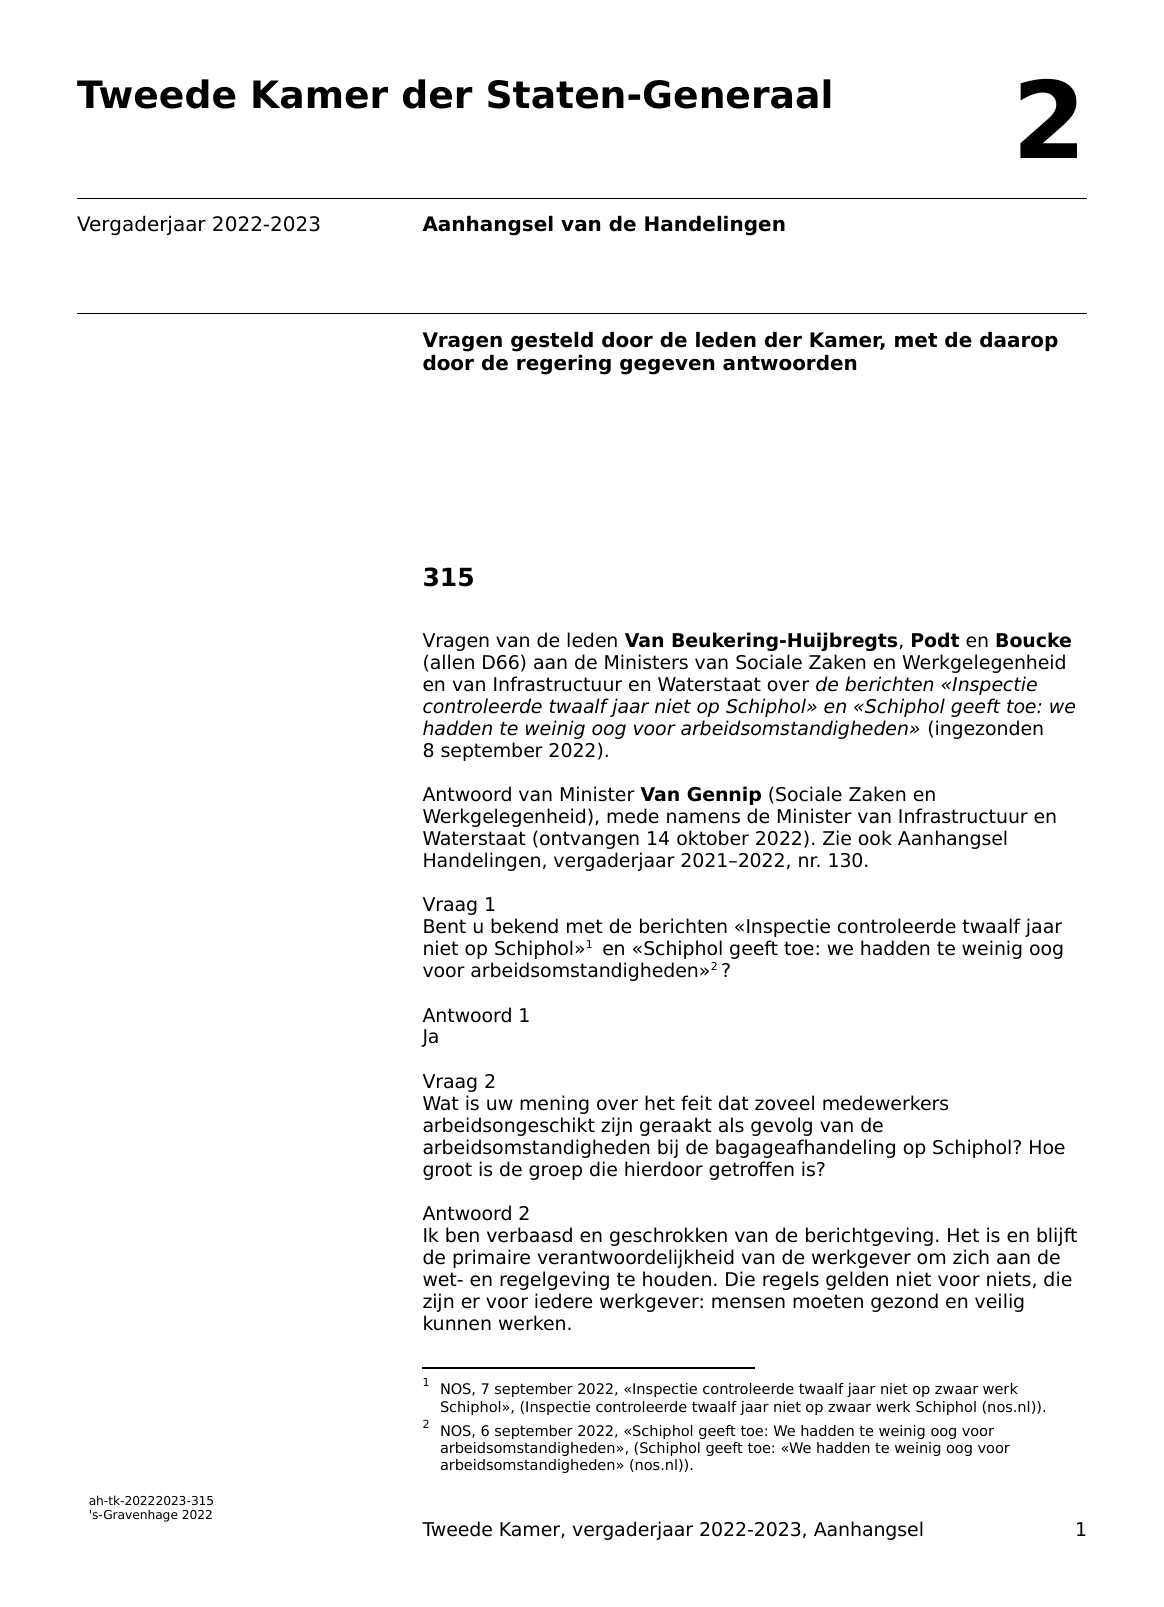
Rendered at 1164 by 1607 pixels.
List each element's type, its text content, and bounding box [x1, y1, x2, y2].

text NOS, 7 september 2022, «Inspectie controleerde twaalf jaar niet op zwaar werk Schiphol», (Inspectie controleerde twaalf jaar niet op zwaar werk Schiphol (nos.nl)). [422, 1377, 1087, 1416]
text NOS, 6 september 2022, «Schiphol geeft toe: We hadden te weinig oog voor arbeidsomstandigheden», (Schiphol geeft toe: «We hadden te weinig oog voor arbeidsomstandigheden» (nos.nl)). [422, 1418, 1087, 1474]
text Antwoord 2 [422, 1203, 1087, 1225]
text Antwoord van Minister Van Gennip (Sociale Zaken en Werkgelegenheid), mede namens de Minister van Infrastructuur en Waterstaat (ontvangen 14 oktober 2022). Zie ook Aanhangsel Handelingen, vergaderjaar 2021–2022, nr. 130. [422, 784, 1087, 872]
table_cell [77, 314, 422, 375]
text Bent u bekend met de berichten «Inspectie controleerde twaalf jaar niet op Schiphol» en «Schiphol geeft toe: we hadden te weinig oog voor arbeidsomstandigheden»? [422, 916, 1087, 982]
text 's-Gravenhage 2022 [88, 1508, 323, 1522]
table_header Tweede Kamer der Staten-Generaal [77, 59, 886, 198]
text 315 [422, 563, 1087, 592]
text Vraag 1 [422, 894, 1087, 916]
table_cell Vragen gesteld door de leden der Kamer, met de daarop door de regering gegeven antwoorden [422, 314, 1087, 375]
table_header 2 [886, 59, 1087, 198]
text Wat is uw mening over het feit dat zoveel medewerkers arbeidsongeschikt zijn geraakt als gevolg van de arbeidsomstandigheden bij de bagageafhandeling op Schiphol? Hoe groot is de groep die hierdoor getroffen is? [422, 1093, 1087, 1181]
text Ja [422, 1026, 1087, 1048]
text Antwoord 1 [422, 1004, 1087, 1026]
table_cell Vergaderjaar 2022-2023 [77, 199, 422, 313]
text Vraag 2 [422, 1071, 1087, 1093]
text Ik ben verbaasd en geschrokken van de berichtgeving. Het is en blijft de primaire verantwoordelijkheid van de werkgever om zich aan de wet- en regelgeving te houden. Die regels gelden niet voor niets, die zijn er voor iedere werkgever: mensen moeten gezond en veilig kunnen werken. [422, 1225, 1087, 1334]
table_cell Aanhangsel van de Handelingen [422, 199, 1087, 313]
text ah-tk-20222023-315 [88, 1494, 323, 1508]
text Vragen van de leden Van Beukering-Huijbregts, Podt en Boucke (allen D66) aan de Ministers van Sociale Zaken en Werkgelegenheid en van Infrastructuur en Waterstaat over de berichten «Inspectie controleerde twaalf jaar niet op Schiphol» en «Schiphol geeft toe: we hadden te weinig oog voor arbeidsomstandigheden» (ingezonden 8 september 2022). [422, 630, 1087, 762]
